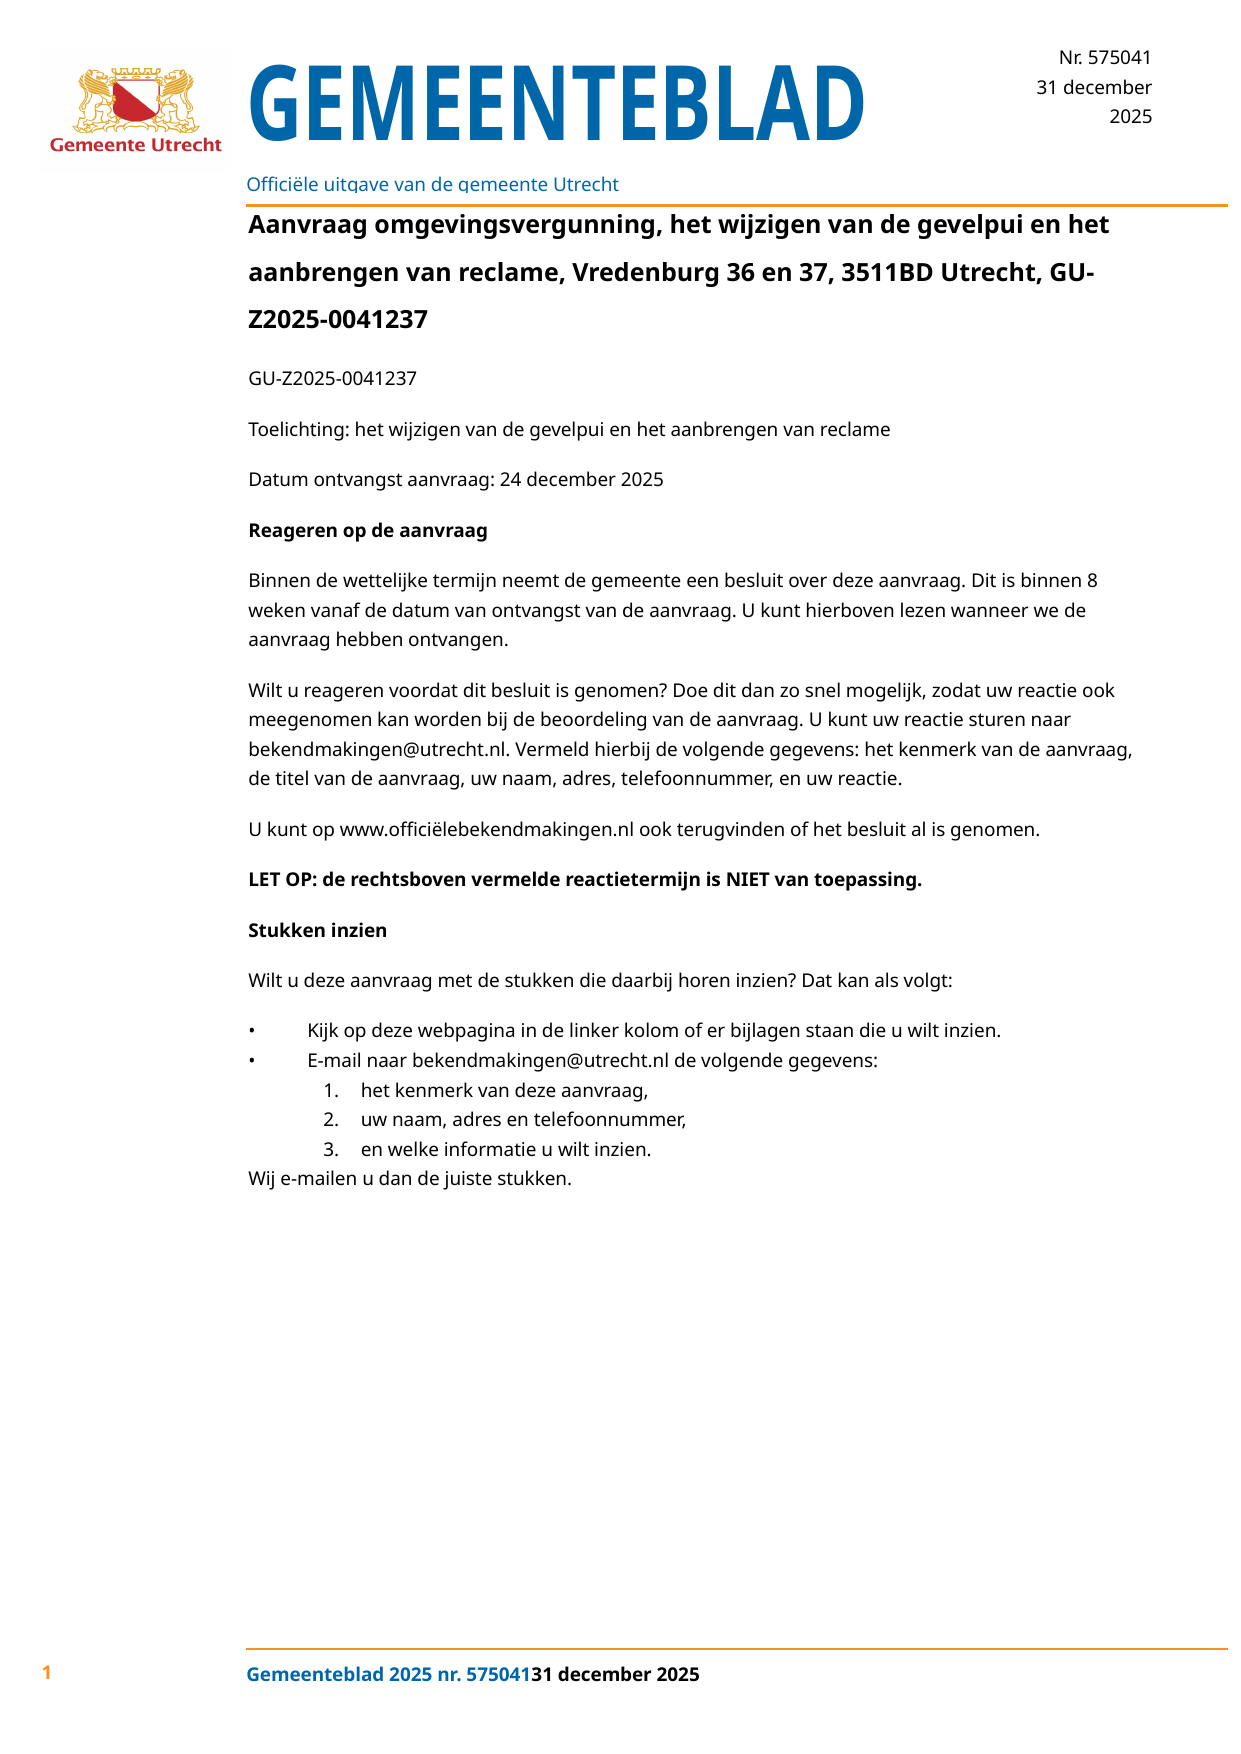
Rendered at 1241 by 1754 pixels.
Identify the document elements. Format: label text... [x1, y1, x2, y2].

text LET OP: de rechtsboven vermelde reactietermijn is NIET van toepassing. [248, 866, 1152, 892]
text Reageren op de aanvraag [248, 517, 1152, 542]
text Wilt u deze aanvraag met de stukken die daarbij horen inzien? Dat kan als volgt: [248, 967, 1152, 993]
picture [41, 47, 231, 172]
text GU-Z2025-0041237 [248, 366, 1152, 391]
text Aanvraag omgevingsvergunning, het wijzigen van de gevelpui en het aanbrengen van reclame, Vredenburg 36 en 37, 3511BD Utrecht, GU-Z2025-0041237 [248, 207, 1152, 336]
list het kenmerk van deze aanvraag, [323, 1077, 1152, 1102]
text Binnen de wettelijke termijn neemt de gemeente een besluit over deze aanvraag. Dit is binnen 8 weken vanaf de datum van ontvangst van de aanvraag. U kunt hierboven lezen wanneer we de aanvraag hebben ontvangen. [248, 567, 1152, 652]
text Wilt u reageren voordat dit besluit is genomen? Doe dit dan zo snel mogelijk, zodat uw reactie ook meegenomen kan worden bij de beoordeling van de aanvraag. U kunt uw reactie sturen naar bekendmakingen@utrecht.nl. Vermeld hierbij de volgende gegevens: het kenmerk van de aanvraag, de titel van de aanvraag, uw naam, adres, telefoonnummer, en uw reactie. [248, 677, 1152, 791]
text Stukken inzien [248, 917, 1152, 942]
text Datum ontvangst aanvraag: 24 december 2025 [248, 466, 1152, 492]
text U kunt op www.officiëlebekendmakingen.nl ook terugvinden of het besluit al is genomen. [248, 816, 1152, 842]
list en welke informatie u wilt inzien. [323, 1136, 1152, 1162]
list Kijk op deze webpagina in de linker kolom of er bijlagen staan die u wilt inzien. [248, 1018, 1152, 1043]
text Toelichting: het wijzigen van de gevelpui en het aanbrengen van reclame [248, 416, 1152, 442]
list uw naam, adres en telefoonnummer, [323, 1106, 1152, 1132]
list E-mail naar bekendmakingen@utrecht.nl de volgende gegevens: [248, 1047, 1152, 1073]
text Wij e-mailen u dan de juiste stukken. [248, 1166, 1152, 1191]
